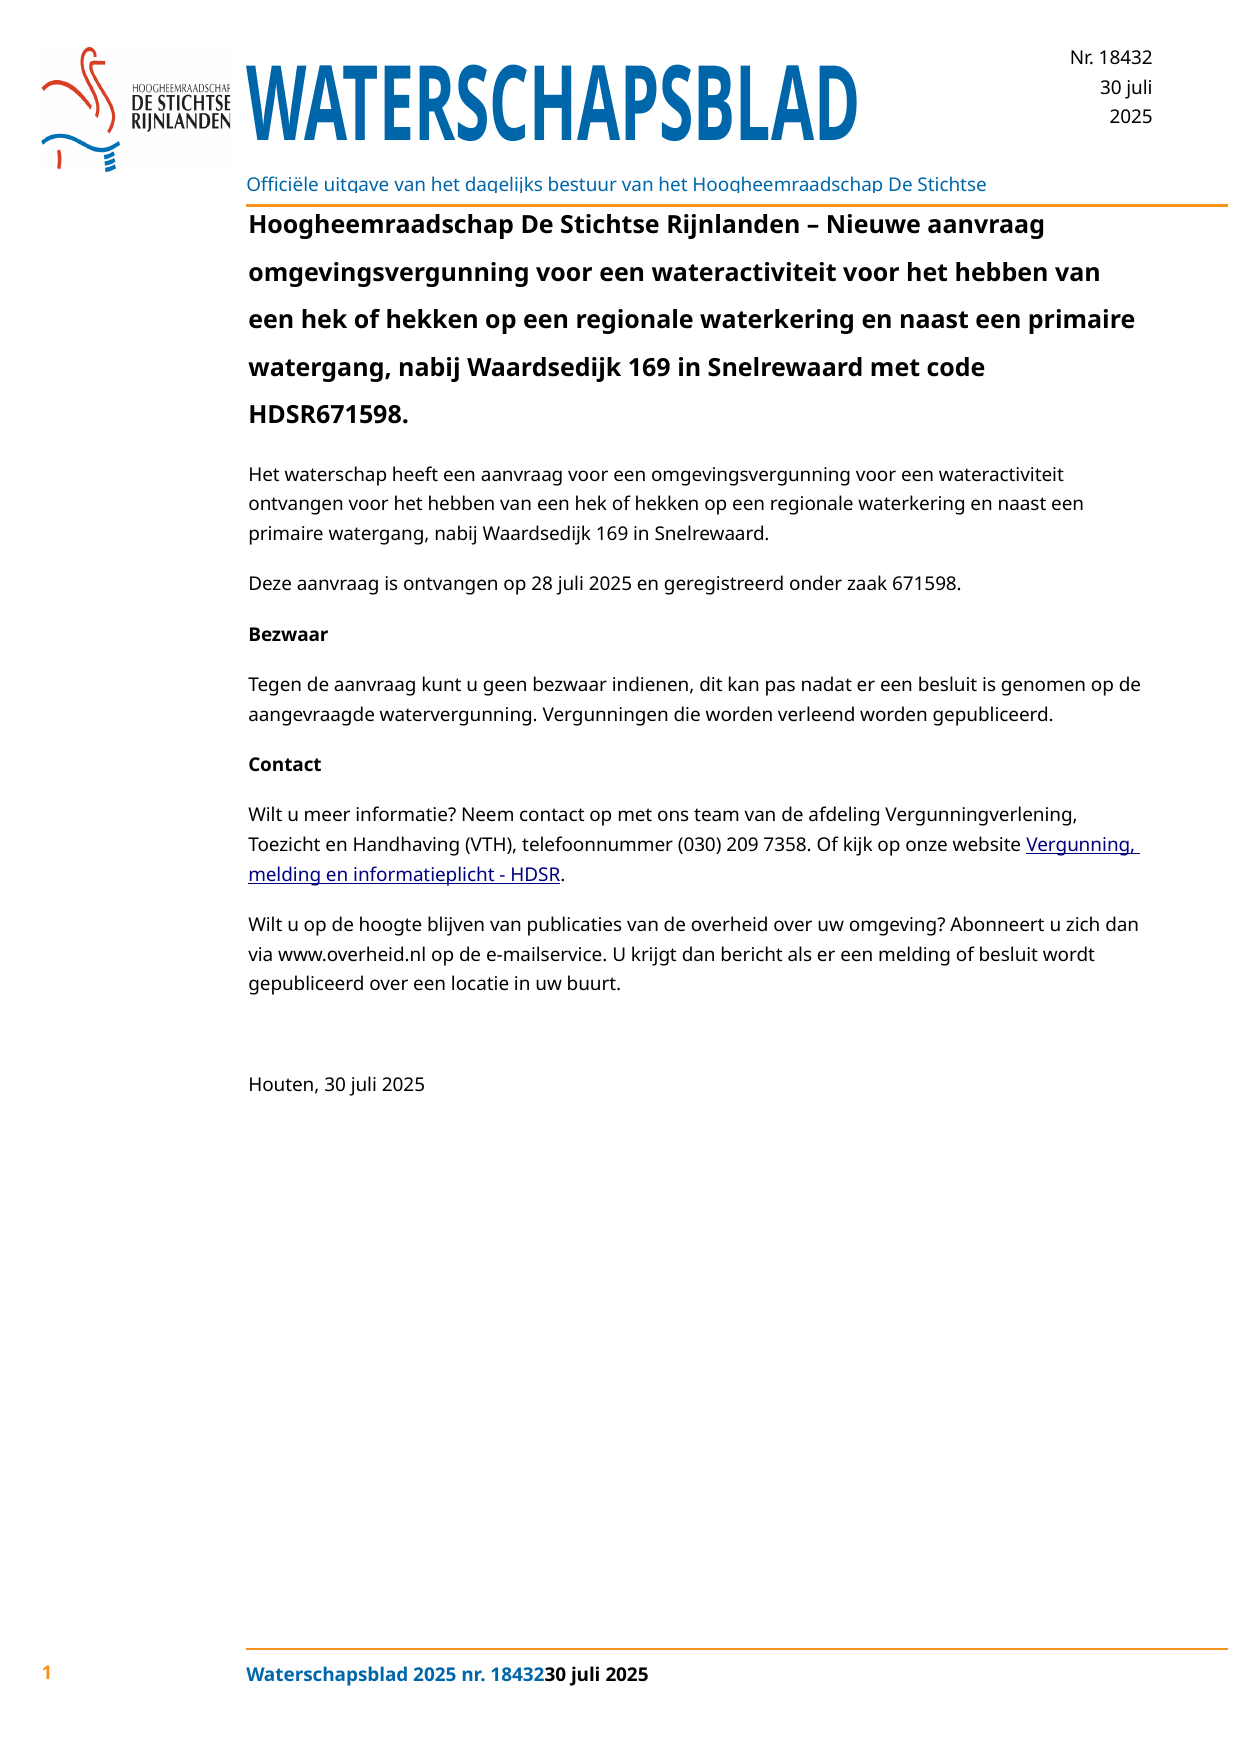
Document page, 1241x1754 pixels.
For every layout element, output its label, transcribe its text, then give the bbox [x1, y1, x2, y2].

picture [41, 47, 231, 172]
text Houten, 30 juli 2025 [248, 1071, 1152, 1097]
text Bezwaar [248, 621, 1152, 646]
text Hoogheemraadschap De Stichtse Rijnlanden – Nieuwe aanvraag omgevingsvergunning voor een wateractiviteit voor het hebben van een hek of hekken op een regionale waterkering en naast een primaire watergang, nabij Waardsedijk 169 in Snelrewaard met code HDSR671598. [248, 207, 1152, 431]
text Tegen de aanvraag kunt u geen bezwaar indienen, dit kan pas nadat er een besluit is genomen op de aangevraagde watervergunning. Vergunningen die worden verleend worden gepubliceerd. [248, 671, 1152, 726]
text Wilt u meer informatie? Neem contact op met ons team van de afdeling Vergunningverlening, Toezicht en Handhaving (VTH), telefoonnummer (030) 209 7358. Of kijk op onze website Vergunning, melding en informatieplicht - HDSR. [248, 802, 1152, 886]
text Het waterschap heeft een aanvraag voor een omgevingsvergunning voor een wateractiviteit ontvangen voor het hebben van een hek of hekken op een regionale waterkering en naast een primaire watergang, nabij Waardsedijk 169 in Snelrewaard. [248, 461, 1152, 546]
text Wilt u op de hoogte blijven van publicaties van de overheid over uw omgeving? Abonneert u zich dan via www.overheid.nl op de e-mailservice. U krijgt dan bericht als er een melding of besluit wordt gepubliceerd over een locatie in uw buurt. [248, 911, 1152, 996]
text Contact [248, 751, 1152, 777]
text Deze aanvraag is ontvangen op 28 juli 2025 en geregistreerd onder zaak 671598. [248, 570, 1152, 596]
